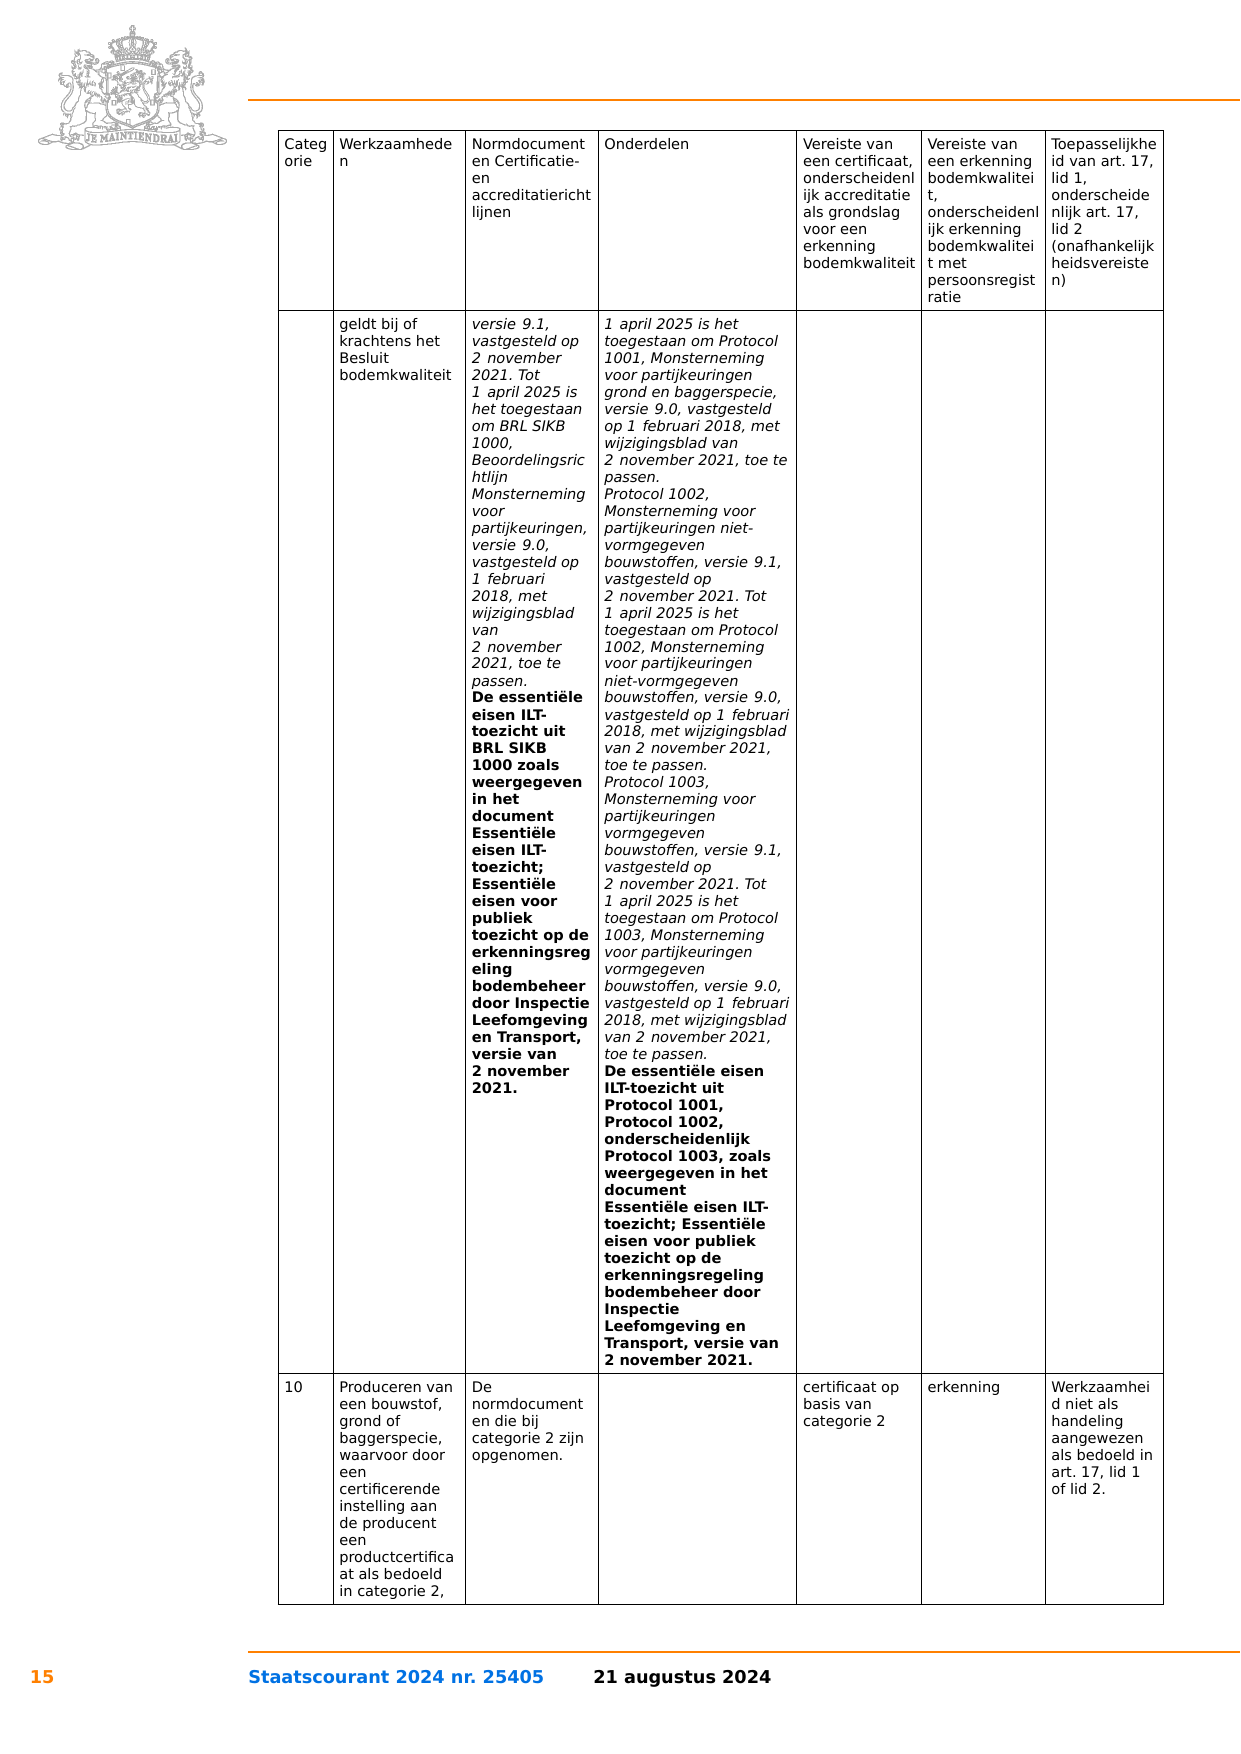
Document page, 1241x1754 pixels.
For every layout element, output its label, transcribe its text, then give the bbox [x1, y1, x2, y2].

table_cell [797, 311, 921, 1373]
table_cell geldt bij of krachtens het Besluit bodemkwaliteit [334, 311, 465, 1373]
picture [38, 25, 227, 150]
table_header Normdocumenten Certificatie- en accreditatierichtlijnen [466, 131, 598, 310]
table_cell certificaat op basis van categorie 2 [797, 1374, 921, 1604]
table_header Vereiste van een certificaat, onderscheidenlijk accreditatie als grondslag voor een erkenning bodemkwaliteit [797, 131, 921, 310]
table_cell De normdocumenten die bij categorie 2 zijn opgenomen. [466, 1374, 598, 1604]
table_header Vereiste van een erkenning bodemkwaliteit, onderscheidenlijk erkenning bodemkwaliteit met persoonsregistratie [922, 131, 1045, 310]
table_cell 1 april 2025 is het toegestaan om Protocol 1001, Monsterneming voor partijkeuringen grond en baggerspecie, versie 9.0, vastgesteld op 1 februari 2018, met wijzigingsblad van 2 november 2021, toe te passen. Protocol 1002, Monsterneming voor partijkeuringen niet-vormgegeven bouwstoffen, versie 9.1, vastgesteld op 2 november 2021. Tot 1 april 2025 is het toegestaan om Protocol 1002, Monsterneming voor partijkeuringen niet-vormgegeven bouwstoffen, versie 9.0, vastgesteld op 1 februari 2018, met wijzigingsblad van 2 november 2021, toe te passen. Protocol 1003, Monsterneming voor partijkeuringen vormgegeven bouwstoffen, versie 9.1, vastgesteld op 2 november 2021. Tot 1 april 2025 is het toegestaan om Protocol 1003, Monsterneming voor partijkeuringen vormgegeven bouwstoffen, versie 9.0, vastgesteld op 1 februari 2018, met wijzigingsblad van 2 november 2021, toe te passen. De essentiële eisen ILT-toezicht uit Protocol 1001, Protocol 1002, onderscheidenlijk Protocol 1003, zoals weergegeven in het document Essentiële eisen ILT-toezicht; Essentiële eisen voor publiek toezicht op de erkenningsregeling bodembeheer door Inspectie Leefomgeving en Transport, versie van 2 november 2021. [599, 311, 796, 1373]
table_header Onderdelen [599, 131, 796, 310]
table_cell [1046, 311, 1163, 1373]
table_cell [922, 311, 1045, 1373]
table_cell versie 9.1, vastgesteld op 2 november 2021. Tot 1 april 2025 is het toegestaan om BRL SIKB 1000, Beoordelingsrichtlijn Monsterneming voor partijkeuringen, versie 9.0, vastgesteld op 1 februari 2018, met wijzigingsblad van 2 november 2021, toe te passen. De essentiële eisen ILT-toezicht uit BRL SIKB 1000 zoals weergegeven in het document Essentiële eisen ILT-toezicht; Essentiële eisen voor publiek toezicht op de erkenningsregeling bodembeheer door Inspectie Leefomgeving en Transport, versie van 2 november 2021. [466, 311, 598, 1373]
table_header Werkzaamheden [334, 131, 465, 310]
table_cell [599, 1374, 796, 1604]
table_header Categorie [279, 131, 333, 310]
table_header Toepasselijkheid van art. 17, lid 1, onderscheidenlijk art. 17, lid 2 (onafhankelijkheidsvereisten) [1046, 131, 1163, 310]
table_cell [279, 311, 333, 1373]
table_cell erkenning [922, 1374, 1045, 1604]
table_cell Werkzaamheid niet als handeling aangewezen als bedoeld in art. 17, lid 1 of lid 2. [1046, 1374, 1163, 1604]
table_cell Produceren van een bouwstof, grond of baggerspecie, waarvoor door een certificerende instelling aan de producent een productcertificaat als bedoeld in categorie 2, [334, 1374, 465, 1604]
table_cell 10 [279, 1374, 333, 1604]
